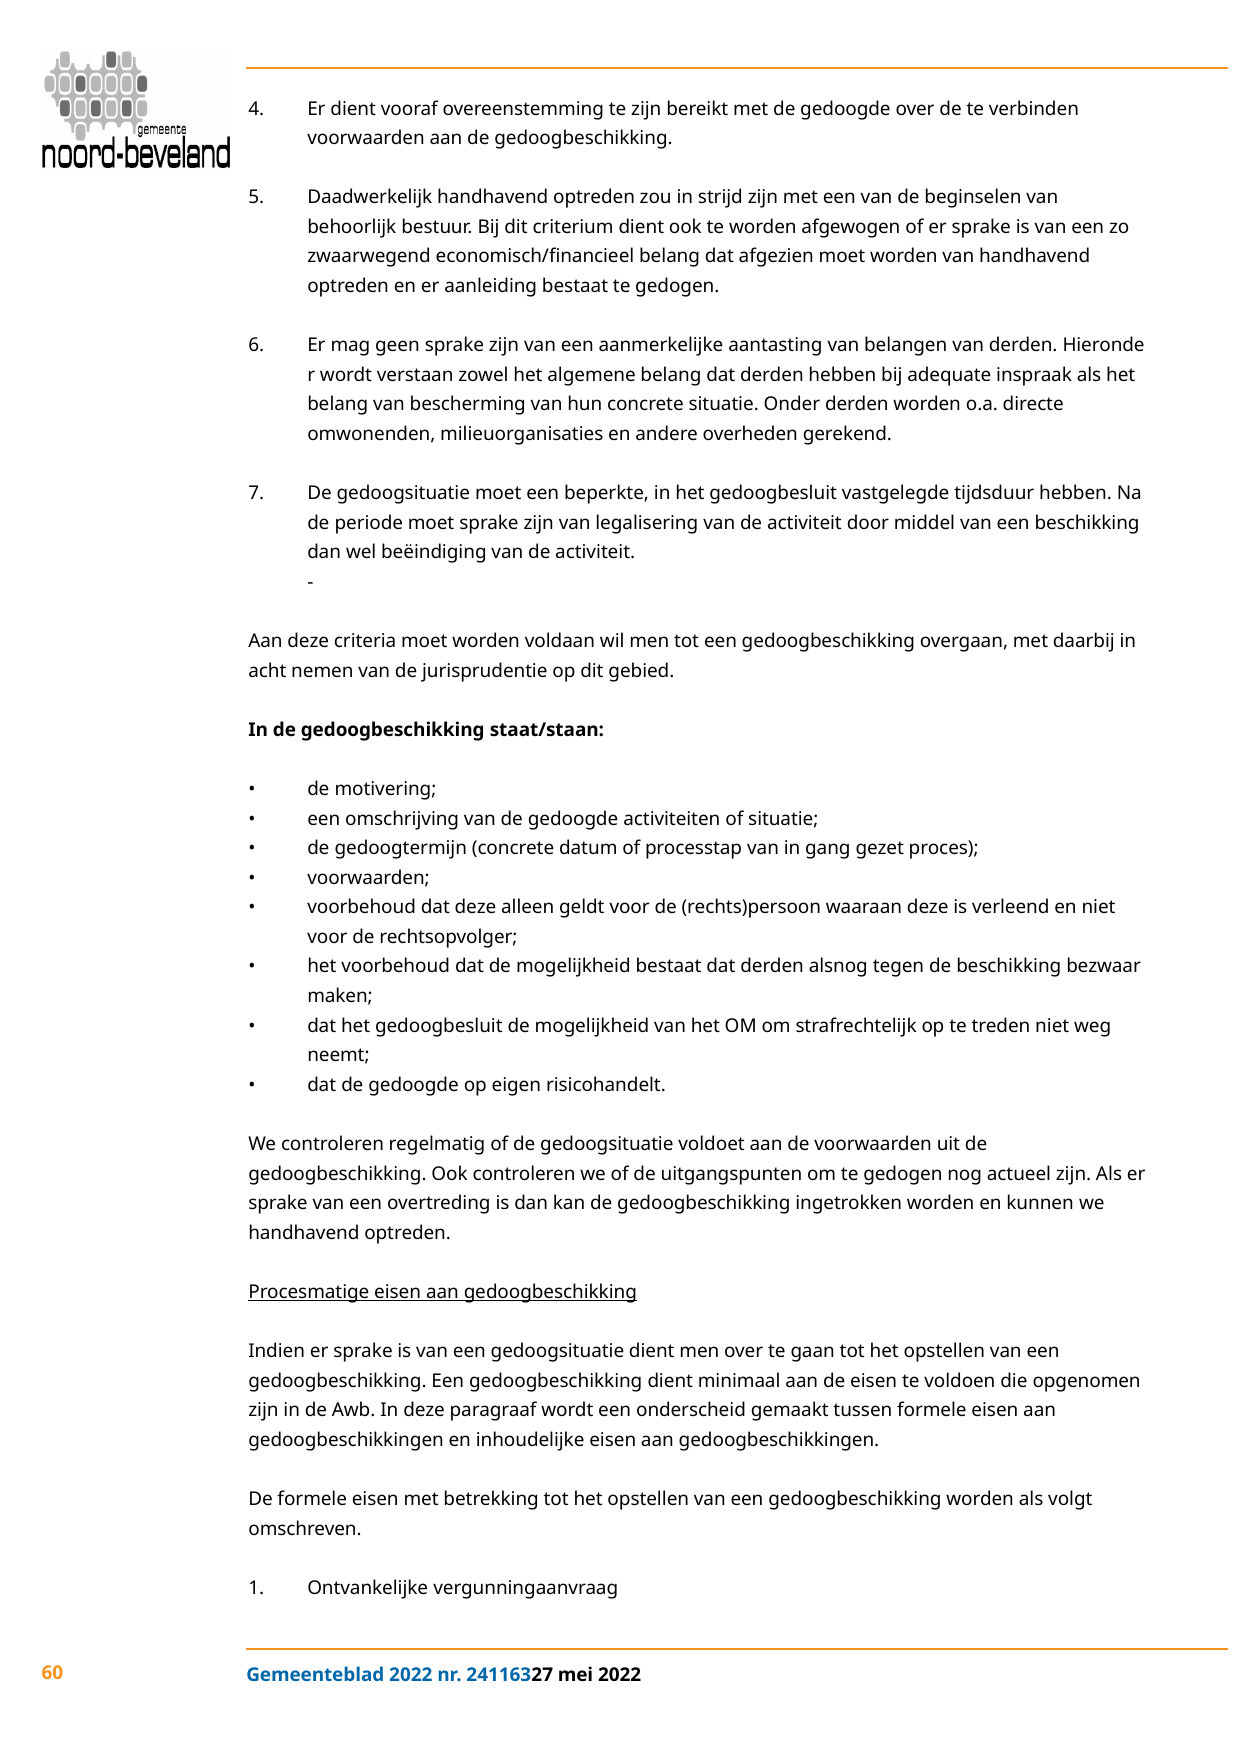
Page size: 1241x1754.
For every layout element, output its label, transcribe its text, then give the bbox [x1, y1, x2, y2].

list Ontvankelijke vergunningaanvraag [248, 1574, 1152, 1600]
list - [248, 568, 1152, 594]
list De gedoogsituatie moet een beperkte, in het gedoogbesluit vastgelegde tijdsduur hebben. Na de periode moet sprake zijn van legalisering van de activiteit door middel van een beschikking dan wel beëindiging van de activiteit. [248, 479, 1152, 564]
text Procesmatige eisen aan gedoogbeschikking [248, 1278, 1152, 1304]
picture [41, 47, 231, 172]
text In de gedoogbeschikking staat/staan: [248, 716, 1152, 742]
list voorbehoud dat deze alleen geldt voor de (rechts)persoon waaraan deze is verleend en niet voor de rechtsopvolger; [248, 893, 1152, 949]
text We controleren regelmatig of de gedoogsituatie voldoet aan de voorwaarden uit de gedoogbeschikking. Ook controleren we of de uitgangspunten om te gedogen nog actueel zijn. Als er sprake van een overtreding is dan kan de gedoogbeschikking ingetrokken worden en kunnen we handhavend optreden. [248, 1130, 1152, 1245]
list de motivering; [248, 775, 1152, 801]
list een omschrijving van de gedoogde activiteiten of situatie; [248, 805, 1152, 831]
list dat de gedoogde op eigen risicohandelt. [248, 1071, 1152, 1097]
list Daadwerkelijk handhavend optreden zou in strijd zijn met een van de beginselen van behoorlijk bestuur. Bij dit criterium dient ook te worden afgewogen of er sprake is van een zo zwaarwegend economisch/financieel belang dat afgezien moet worden van handhavend optreden en er aanleiding bestaat te gedogen. [248, 183, 1152, 298]
text Aan deze criteria moet worden voldaan wil men tot een gedoogbeschikking overgaan, met daarbij in acht nemen van de jurisprudentie op dit gebied. [248, 627, 1152, 683]
list het voorbehoud dat de mogelijkheid bestaat dat derden alsnog tegen de beschikking bezwaar maken; [248, 953, 1152, 1008]
list de gedoogtermijn (concrete datum of processtap van in gang gezet proces); [248, 834, 1152, 860]
text Indien er sprake is van een gedoogsituatie dient men over te gaan tot het opstellen van een gedoogbeschikking. Een gedoogbeschikking dient minimaal aan de eisen te voldoen die opgenomen zijn in de Awb. In deze paragraaf wordt een onderscheid gemaakt tussen formele eisen aan gedoogbeschikkingen en inhoudelijke eisen aan gedoogbeschikkingen. [248, 1337, 1152, 1452]
list Er dient vooraf overeenstemming te zijn bereikt met de gedoogde over de te verbinden voorwaarden aan de gedoogbeschikking. [248, 95, 1152, 150]
list Er mag geen sprake zijn van een aanmerkelijke aantasting van belangen van derden. Hieronder wordt verstaan zowel het algemene belang dat derden hebben bij adequate inspraak als het belang van bescherming van hun concrete situatie. Onder derden worden o.a. directe omwonenden, milieuorganisaties en andere overheden gerekend. [248, 331, 1152, 446]
list dat het gedoogbesluit de mogelijkheid van het OM om strafrechtelijk op te treden niet weg neemt; [248, 1012, 1152, 1067]
text De formele eisen met betrekking tot het opstellen van een gedoogbeschikking worden als volgt omschreven. [248, 1485, 1152, 1541]
list voorwaarden; [248, 864, 1152, 890]
